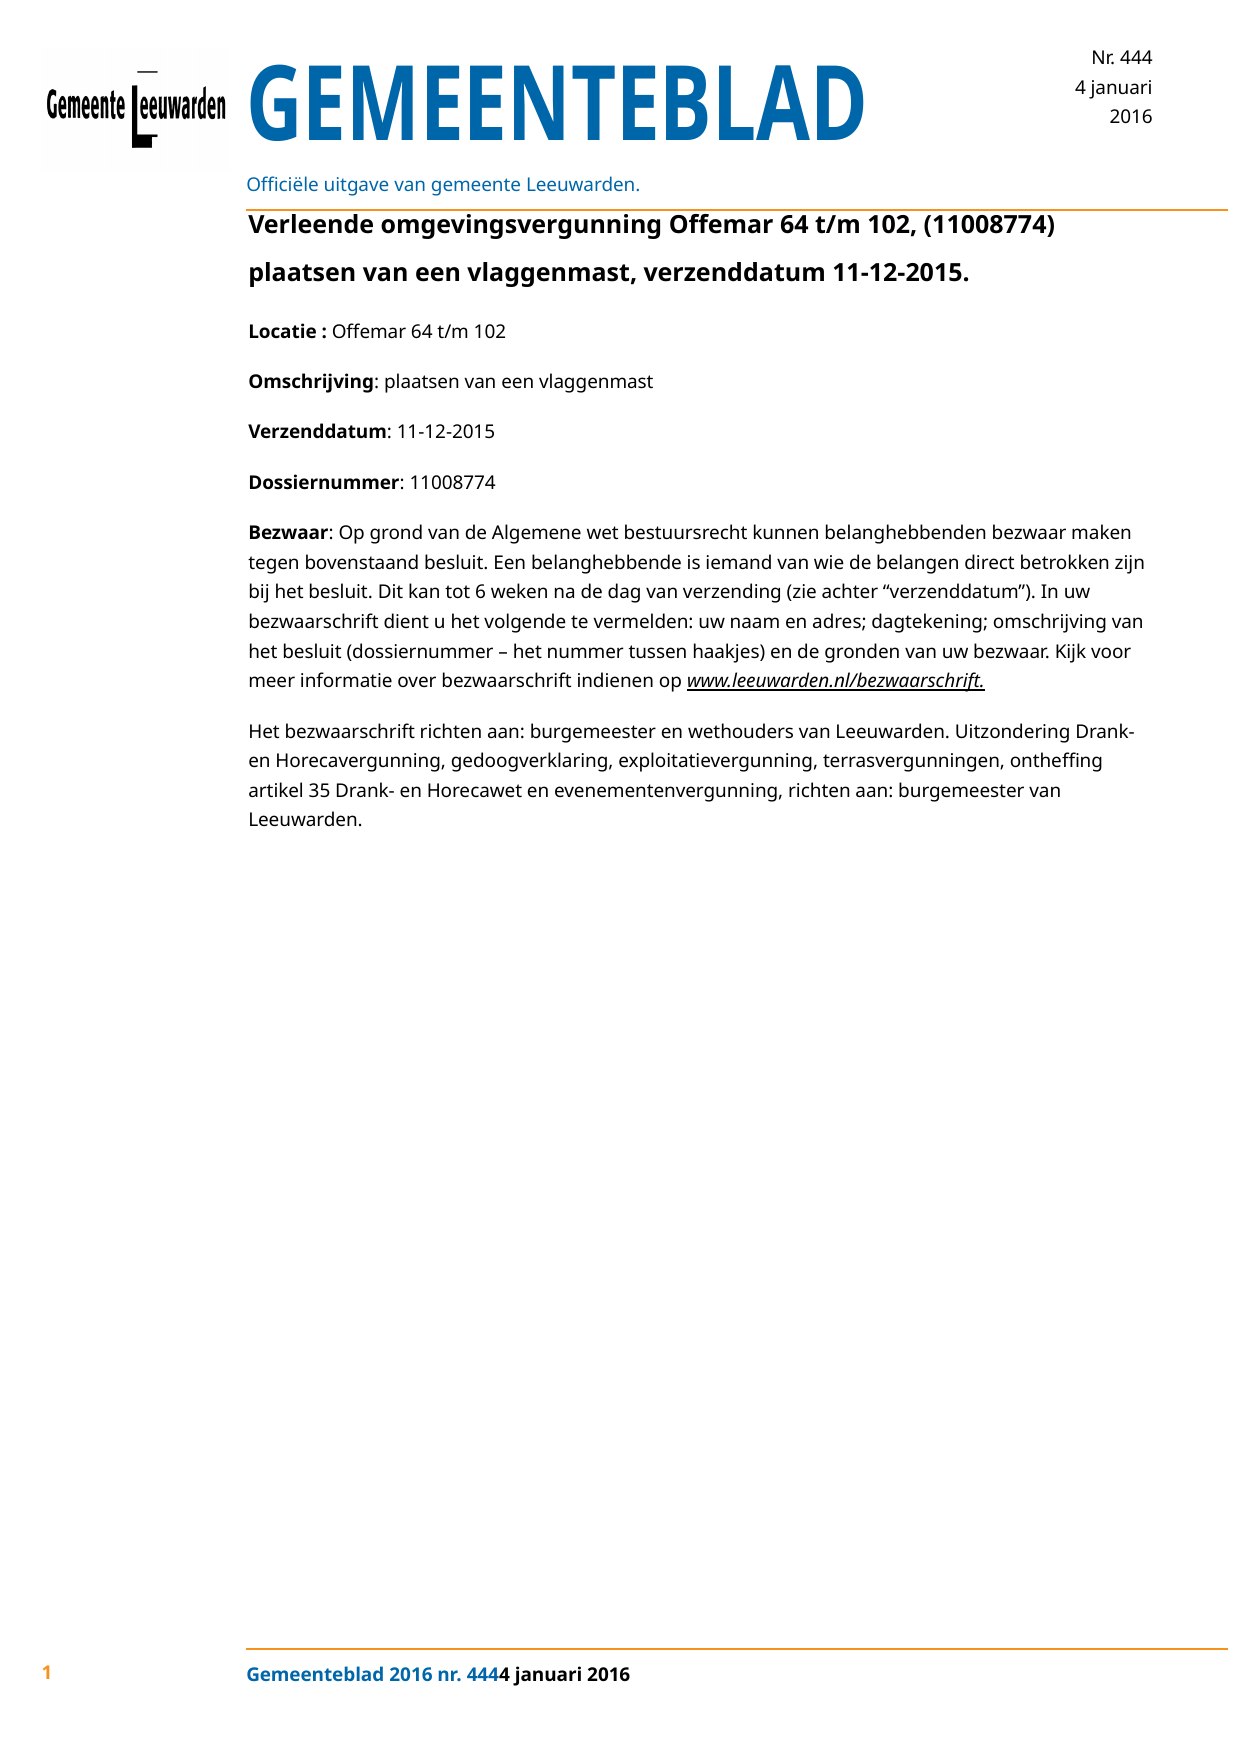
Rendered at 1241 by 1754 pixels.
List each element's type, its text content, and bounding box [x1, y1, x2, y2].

text Bezwaar: Op grond van de Algemene wet bestuursrecht kunnen belanghebbenden bezwaar maken tegen bovenstaand besluit. Een belanghebbende is iemand van wie de belangen direct betrokken zijn bij het besluit. Dit kan tot 6 weken na de dag van verzending (zie achter “verzenddatum”). In uw bezwaarschrift dient u het volgende te vermelden: uw naam en adres; dagtekening; omschrijving van het besluit (dossiernummer – het nummer tussen haakjes) en de gronden van uw bezwaar. Kijk voor meer informatie over bezwaarschrift indienen op www.leeuwarden.nl/bezwaarschrift. [248, 519, 1152, 693]
text Dossiernummer: 11008774 [248, 469, 1152, 495]
text Verzenddatum: 11-12-2015 [248, 419, 1152, 444]
text Verleende omgevingsvergunning Offemar 64 t/m 102, (11008774) plaatsen van een vlaggenmast, verzenddatum 11-12-2015. [248, 211, 1152, 288]
text Het bezwaarschrift richten aan: burgemeester en wethouders van Leeuwarden. Uitzondering Drank- en Horecavergunning, gedoogverklaring, exploitatievergunning, terrasvergunningen, ontheffing artikel 35 Drank- en Horecawet en evenementenvergunning, richten aan: burgemeester van Leeuwarden. [248, 718, 1152, 832]
picture [41, 47, 231, 172]
text Locatie : Offemar 64 t/m 102 [248, 318, 1152, 344]
text Omschrijving: plaatsen van een vlaggenmast [248, 368, 1152, 394]
